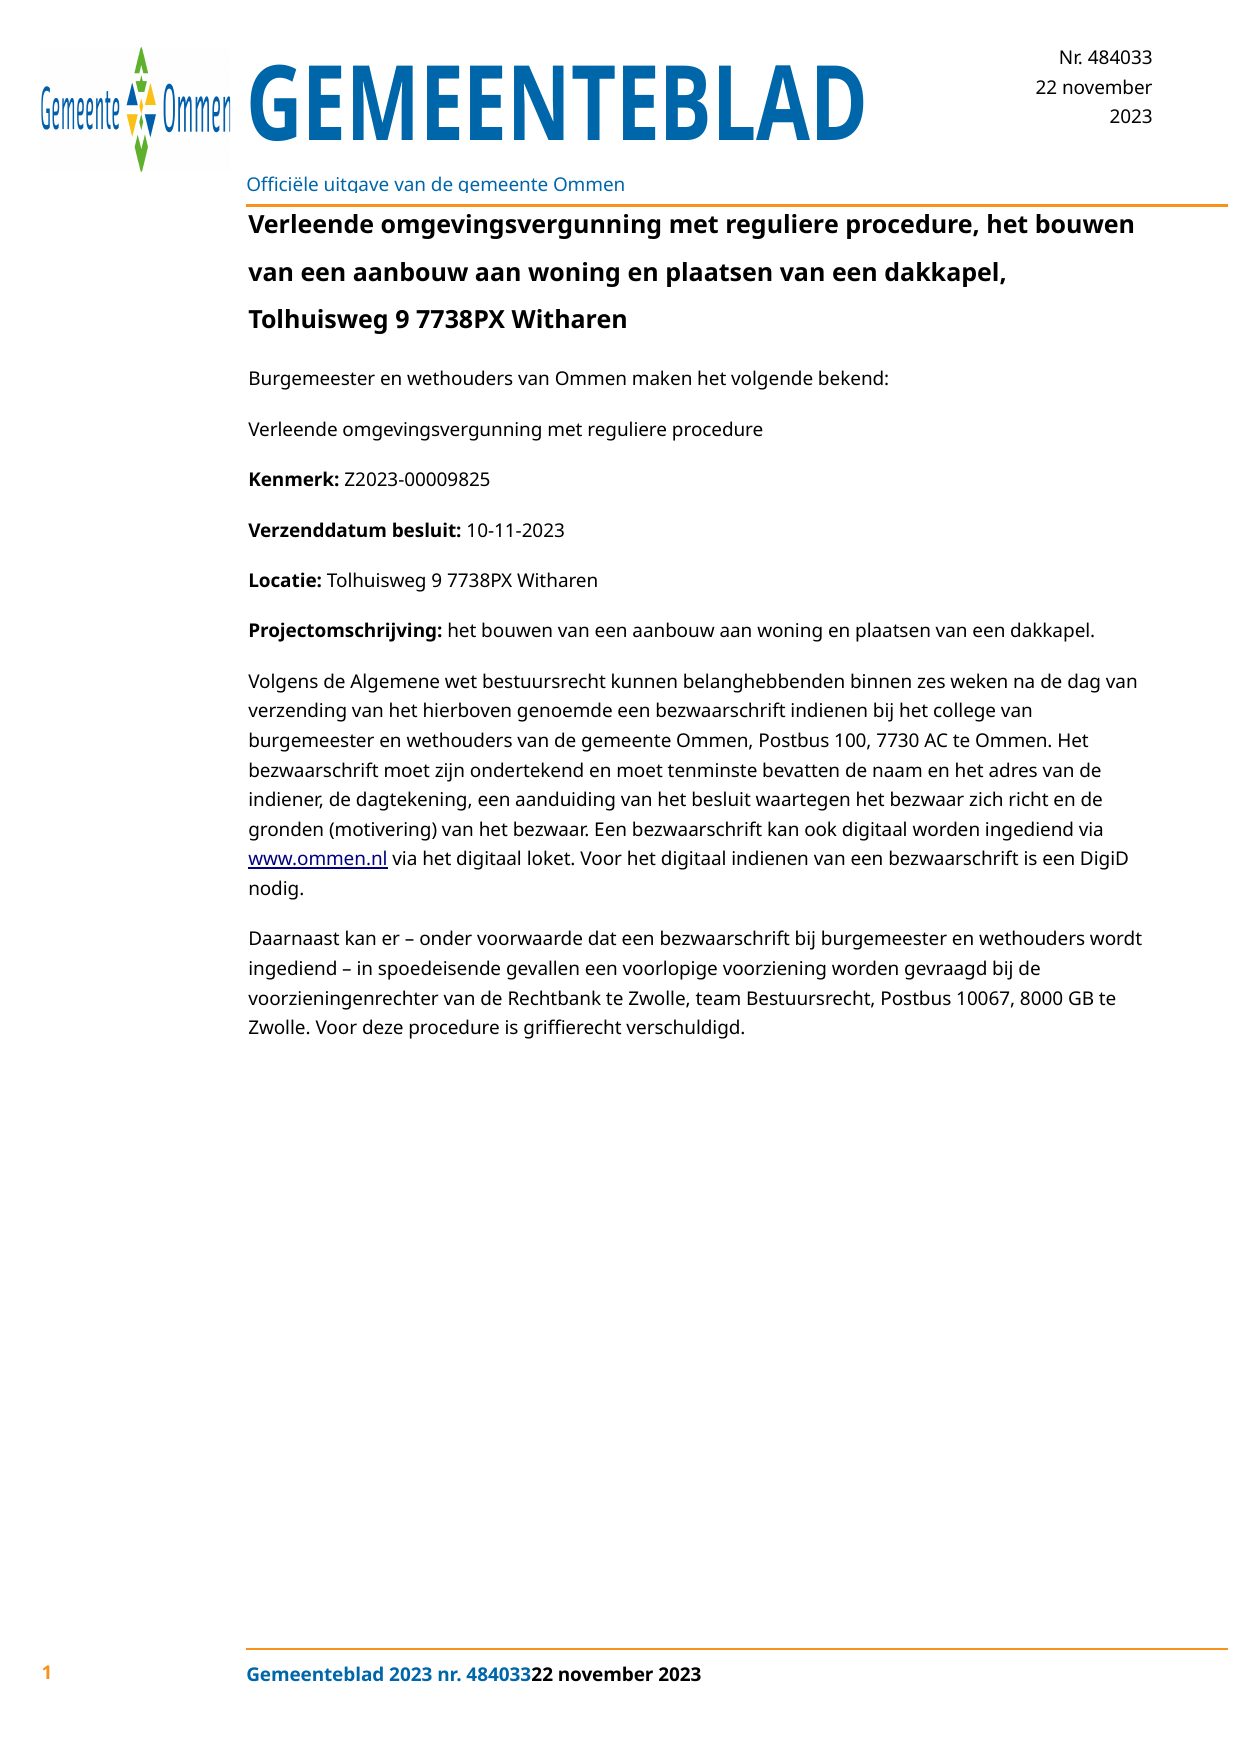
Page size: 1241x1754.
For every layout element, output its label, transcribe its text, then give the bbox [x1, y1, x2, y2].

picture [41, 47, 231, 172]
text Verleende omgevingsvergunning met reguliere procedure, het bouwen van een aanbouw aan woning en plaatsen van een dakkapel, Tolhuisweg 9 7738PX Witharen [248, 207, 1152, 336]
text Burgemeester en wethouders van Ommen maken het volgende bekend: [248, 366, 1152, 391]
text Daarnaast kan er – onder voorwaarde dat een bezwaarschrift bij burgemeester en wethouders wordt ingediend – in spoedeisende gevallen een voorlopige voorziening worden gevraagd bij de voorzieningenrechter van de Rechtbank te Zwolle, team Bestuursrecht, Postbus 10067, 8000 GB te Zwolle. Voor deze procedure is griffierecht verschuldigd. [248, 926, 1152, 1040]
text Projectomschrijving: het bouwen van een aanbouw aan woning en plaatsen van een dakkapel. [248, 618, 1152, 643]
text Kenmerk: Z2023-00009825 [248, 466, 1152, 492]
text Verzenddatum besluit: 10-11-2023 [248, 517, 1152, 542]
text Locatie: Tolhuisweg 9 7738PX Witharen [248, 567, 1152, 593]
text Volgens de Algemene wet bestuursrecht kunnen belanghebbenden binnen zes weken na de dag van verzending van het hierboven genoemde een bezwaarschrift indienen bij het college van burgemeester en wethouders van de gemeente Ommen, Postbus 100, 7730 AC te Ommen. Het bezwaarschrift moet zijn ondertekend en moet tenminste bevatten de naam en het adres van de indiener, de dagtekening, een aanduiding van het besluit waartegen het bezwaar zich richt en de gronden (motivering) van het bezwaar. Een bezwaarschrift kan ook digitaal worden ingediend via www.ommen.nl via het digitaal loket. Voor het digitaal indienen van een bezwaarschrift is een DigiD nodig. [248, 668, 1152, 901]
text Verleende omgevingsvergunning met reguliere procedure [248, 416, 1152, 442]
